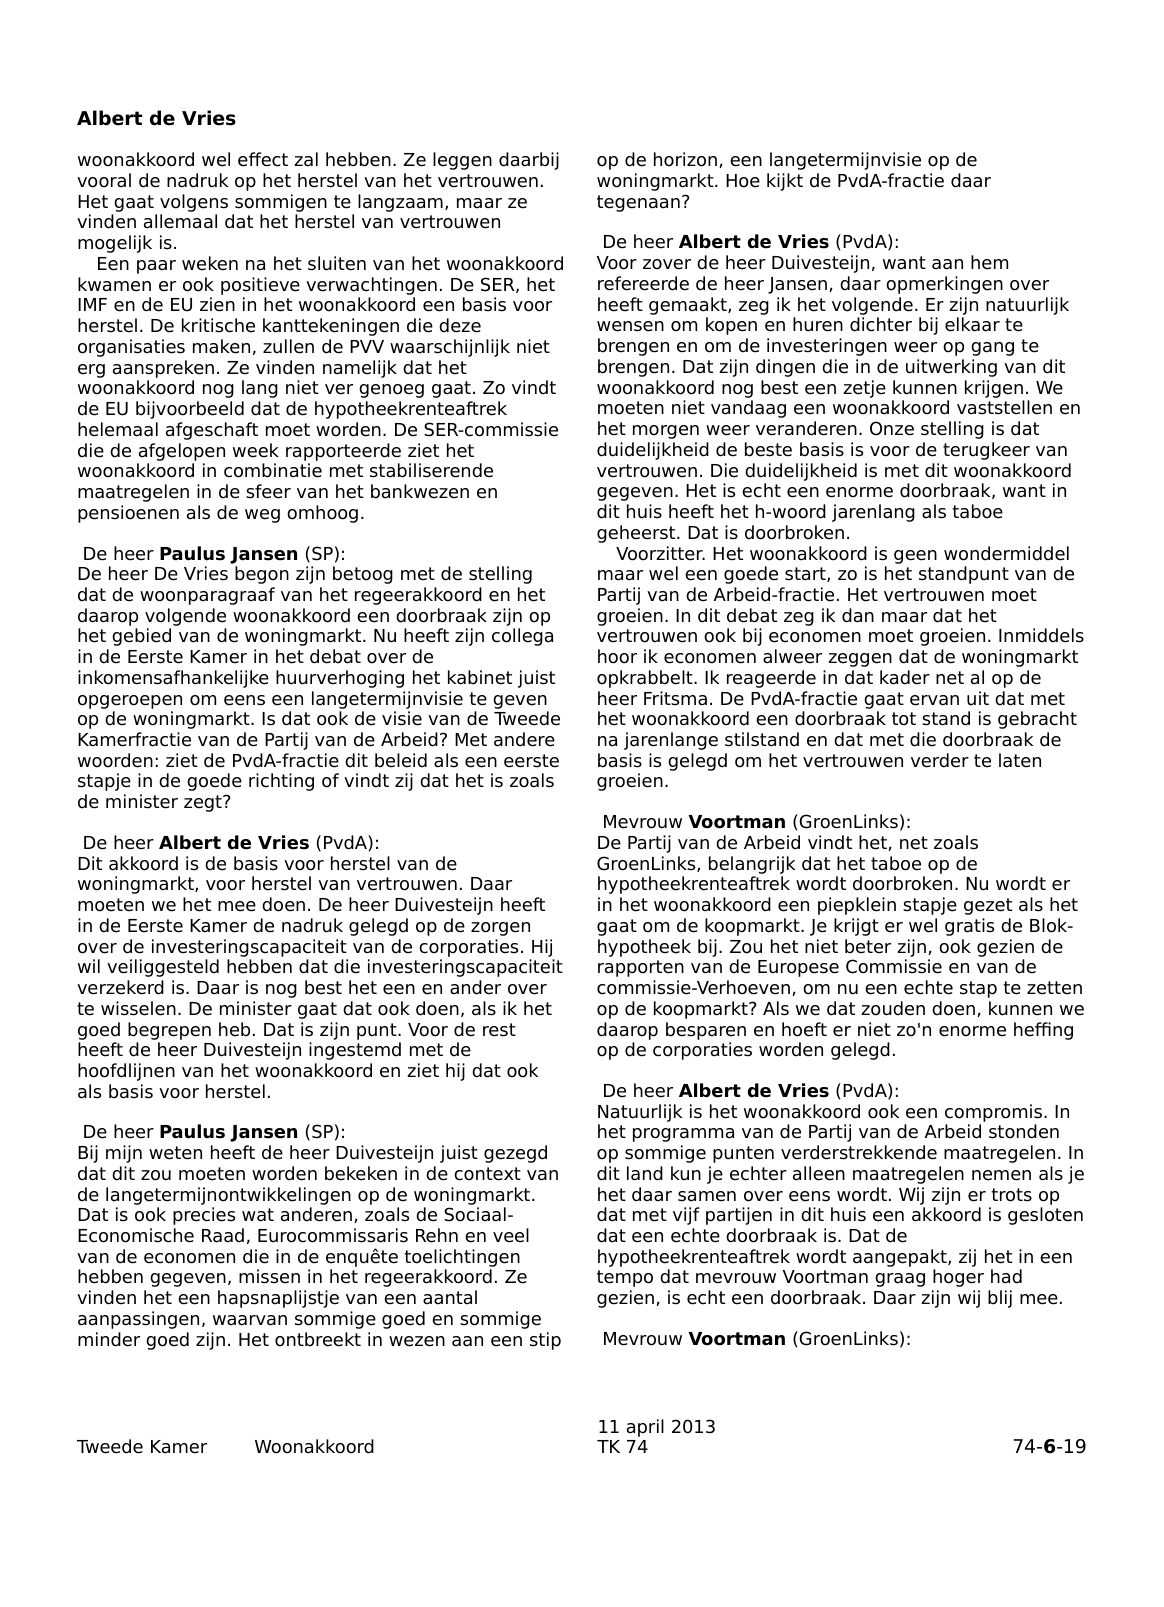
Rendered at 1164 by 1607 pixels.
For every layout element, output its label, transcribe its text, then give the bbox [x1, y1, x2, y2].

text Voor zover de heer Duivesteijn, want aan hem refereerde de heer Jansen, daar opmerkingen over heeft gemaakt, zeg ik het volgende. Er zijn natuurlijk wensen om kopen en huren dichter bij elkaar te brengen en om de investeringen weer op gang te brengen. Dat zijn dingen die in de uitwerking van dit woonakkoord nog best een zetje kunnen krijgen. We moeten niet vandaag een woonakkoord vaststellen en het morgen weer veranderen. Onze stelling is dat duidelijkheid de beste basis is voor de terugkeer van vertrouwen. Die duidelijkheid is met dit woonakkoord gegeven. Het is echt een enorme doorbraak, want in dit huis heeft het h-woord jarenlang als taboe geheerst. Dat is doorbroken. [596, 253, 1087, 543]
text De heer Paulus Jansen (SP): [77, 1122, 567, 1143]
text Natuurlijk is het woonakkoord ook een compromis. In het programma van de Partij van de Arbeid stonden op sommige punten verderstrekkende maatregelen. In dit land kun je echter alleen maatregelen nemen als je het daar samen over eens wordt. Wij zijn er trots op dat met vijf partijen in dit huis een akkoord is gesloten dat een echte doorbraak is. Dat de hypotheekrenteaftrek wordt aangepakt, zij het in een tempo dat mevrouw Voortman graag hoger had gezien, is echt een doorbraak. Daar zijn wij blij mee. [596, 1102, 1087, 1309]
text op de horizon, een langetermijnvisie op de woningmarkt. Hoe kijkt de PvdA-fractie daar tegenaan? [596, 150, 1087, 212]
text Mevrouw Voortman (GroenLinks): [596, 1329, 1087, 1349]
text De heer Albert de Vries (PvdA): [596, 232, 1087, 253]
text Een paar weken na het sluiten van het woonakkoord kwamen er ook positieve verwachtingen. De SER, het IMF en de EU zien in het woonakkoord een basis voor herstel. De kritische kanttekeningen die deze organisaties maken, zullen de PVV waarschijnlijk niet erg aanspreken. Ze vinden namelijk dat het woonakkoord nog lang niet ver genoeg gaat. Zo vindt de EU bijvoorbeeld dat de hypotheekrenteaftrek helemaal afgeschaft moet worden. De SER-commissie die de afgelopen week rapporteerde ziet het woonakkoord in combinatie met stabiliserende maatregelen in de sfeer van het bankwezen en pensioenen als de weg omhoog. [77, 254, 567, 523]
text Dit akkoord is de basis voor herstel van de woningmarkt, voor herstel van vertrouwen. Daar moeten we het mee doen. De heer Duivesteijn heeft in de Eerste Kamer de nadruk gelegd op de zorgen over de investeringscapaciteit van de corporaties. Hij wil veiliggesteld hebben dat die investeringscapaciteit verzekerd is. Daar is nog best het een en ander over te wisselen. De minister gaat dat ook doen, als ik het goed begrepen heb. Dat is zijn punt. Voor de rest heeft de heer Duivesteijn ingestemd met de hoofdlijnen van het woonakkoord en ziet hij dat ook als basis voor herstel. [77, 853, 567, 1102]
text woonakkoord wel effect zal hebben. Ze leggen daarbij vooral de nadruk op het herstel van het vertrouwen. Het gaat volgens sommigen te langzaam, maar ze vinden allemaal dat het herstel van vertrouwen mogelijk is. [77, 150, 567, 254]
text De heer De Vries begon zijn betoog met de stelling dat de woonparagraaf van het regeerakkoord en het daarop volgende woonakkoord een doorbraak zijn op het gebied van de woningmarkt. Nu heeft zijn collega in de Eerste Kamer in het debat over de inkomensafhankelijke huurverhoging het kabinet juist opgeroepen om eens een langetermijnvisie te geven op de woningmarkt. Is dat ook de visie van de Tweede Kamerfractie van de Partij van de Arbeid? Met andere woorden: ziet de PvdA-fractie dit beleid als een eerste stapje in de goede richting of vindt zij dat het is zoals de minister zegt? [77, 564, 567, 813]
text Bij mijn weten heeft de heer Duivesteijn juist gezegd dat dit zou moeten worden bekeken in de context van de langetermijnontwikkelingen op de woningmarkt. Dat is ook precies wat anderen, zoals de Sociaal-Economische Raad, Eurocommissaris Rehn en veel van de economen die in de enquête toelichtingen hebben gegeven, missen in het regeerakkoord. Ze vinden het een hapsnaplijstje van een aantal aanpassingen, waarvan sommige goed en sommige minder goed zijn. Het ontbreekt in wezen aan een stip [77, 1143, 567, 1350]
text De heer Paulus Jansen (SP): [77, 543, 567, 564]
text Mevrouw Voortman (GroenLinks): [596, 812, 1087, 833]
text De Partij van de Arbeid vindt het, net zoals GroenLinks, belangrijk dat het taboe op de hypotheekrenteaftrek wordt doorbroken. Nu wordt er in het woonakkoord een piepklein stapje gezet als het gaat om de koopmarkt. Je krijgt er wel gratis de Blok-hypotheek bij. Zou het niet beter zijn, ook gezien de rapporten van de Europese Commissie en van de commissie-Verhoeven, om nu een echte stap te zetten op de koopmarkt? Als we dat zouden doen, kunnen we daarop besparen en hoeft er niet zo'n enorme heffing op de corporaties worden gelegd. [596, 833, 1087, 1061]
text De heer Albert de Vries (PvdA): [596, 1081, 1087, 1102]
text De heer Albert de Vries (PvdA): [77, 833, 567, 853]
text Voorzitter. Het woonakkoord is geen wondermiddel maar wel een goede start, zo is het standpunt van de Partij van de Arbeid-fractie. Het vertrouwen moet groeien. In dit debat zeg ik dan maar dat het vertrouwen ook bij economen moet groeien. Inmiddels hoor ik economen alweer zeggen dat de woningmarkt opkrabbelt. Ik reageerde in dat kader net al op de heer Fritsma. De PvdA-fractie gaat ervan uit dat met het woonakkoord een doorbraak tot stand is gebracht na jarenlange stilstand en dat met die doorbraak de basis is gelegd om het vertrouwen verder te laten groeien. [596, 543, 1087, 792]
